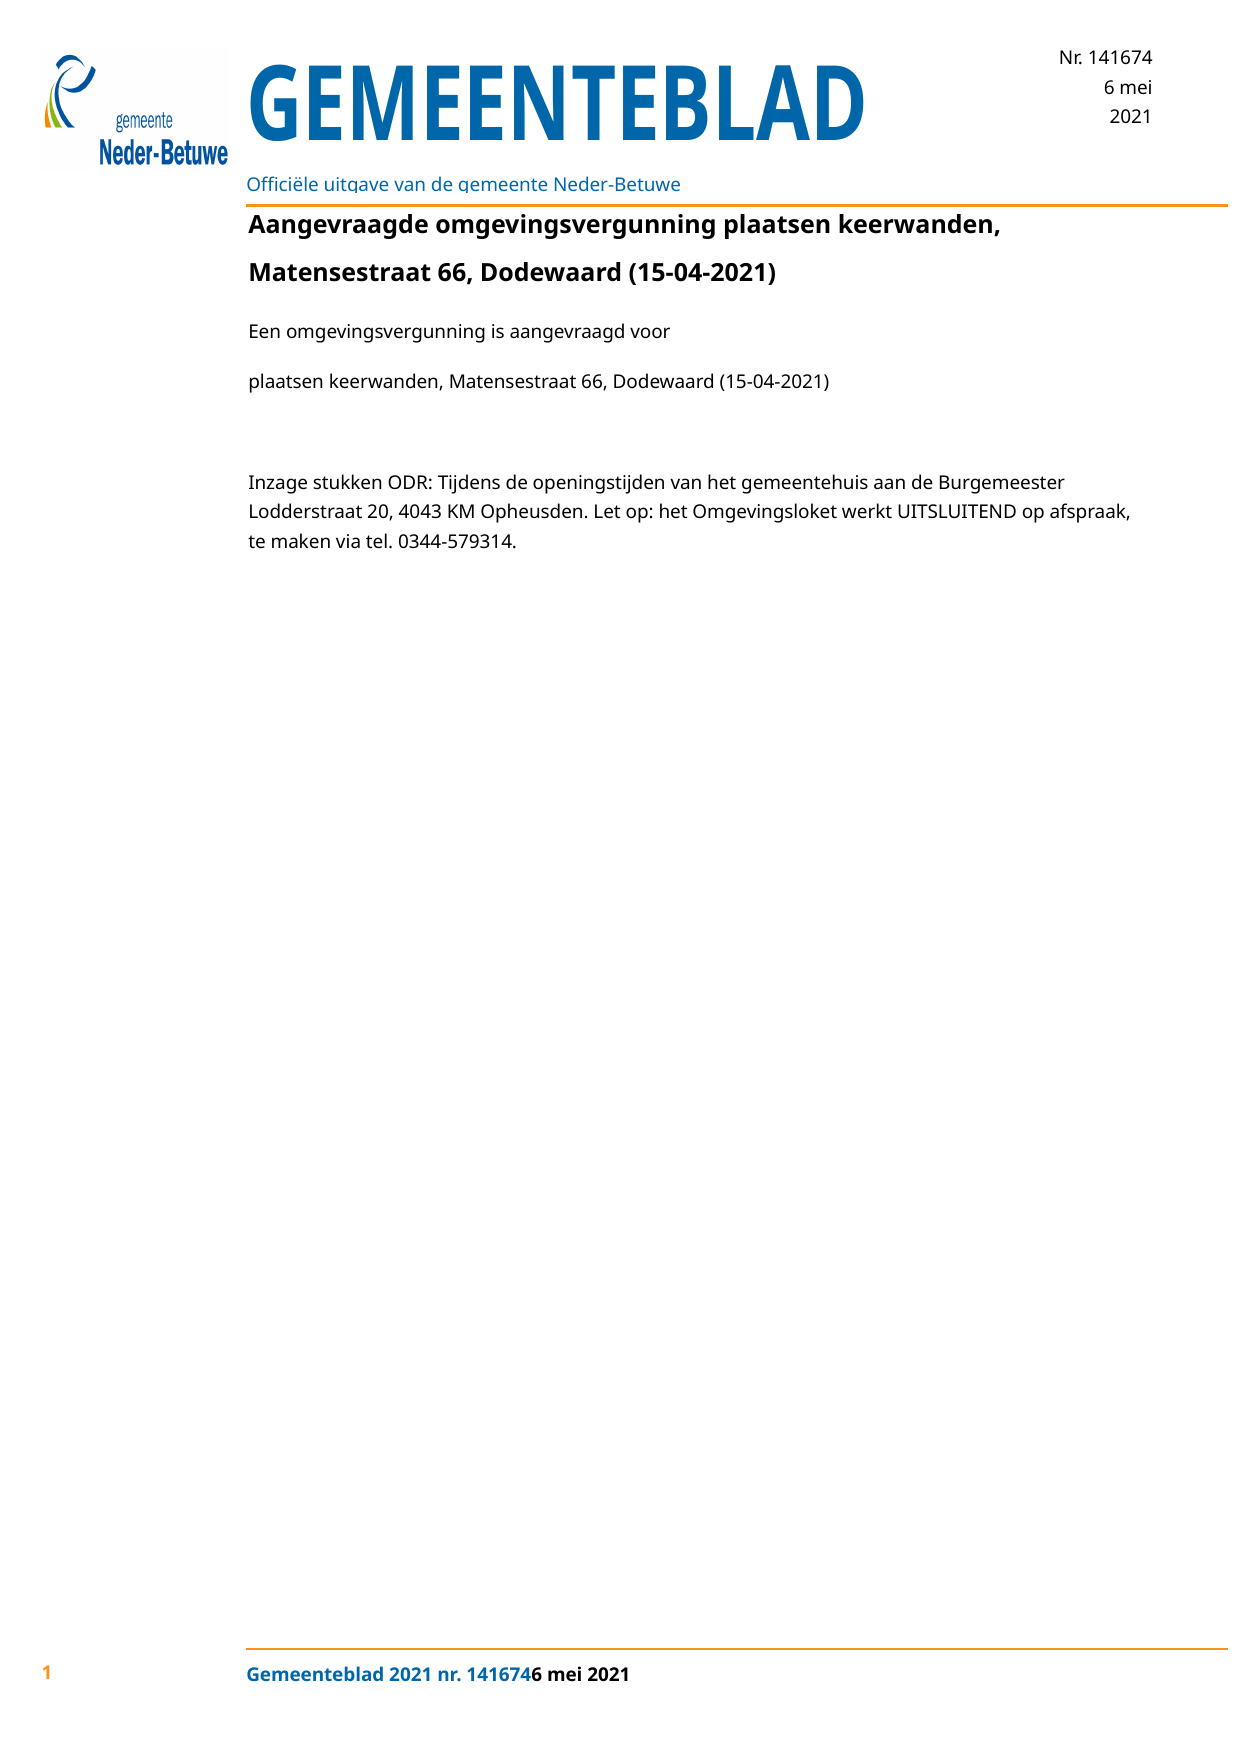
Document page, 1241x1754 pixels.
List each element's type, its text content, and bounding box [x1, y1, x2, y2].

text Aangevraagde omgevingsvergunning plaatsen keerwanden, Matensestraat 66, Dodewaard (15-04-2021) [248, 207, 1152, 288]
text Inzage stukken ODR: Tijdens de openingstijden van het gemeentehuis aan de Burgemeester Lodderstraat 20, 4043 KM Opheusden. Let op: het Omgevingsloket werkt UITSLUITEND op afspraak, te maken via tel. 0344-579314. [248, 469, 1152, 554]
picture [41, 47, 231, 172]
text plaatsen keerwanden, Matensestraat 66, Dodewaard (15-04-2021) [248, 368, 1152, 394]
text Een omgevingsvergunning is aangevraagd voor [248, 318, 1152, 344]
